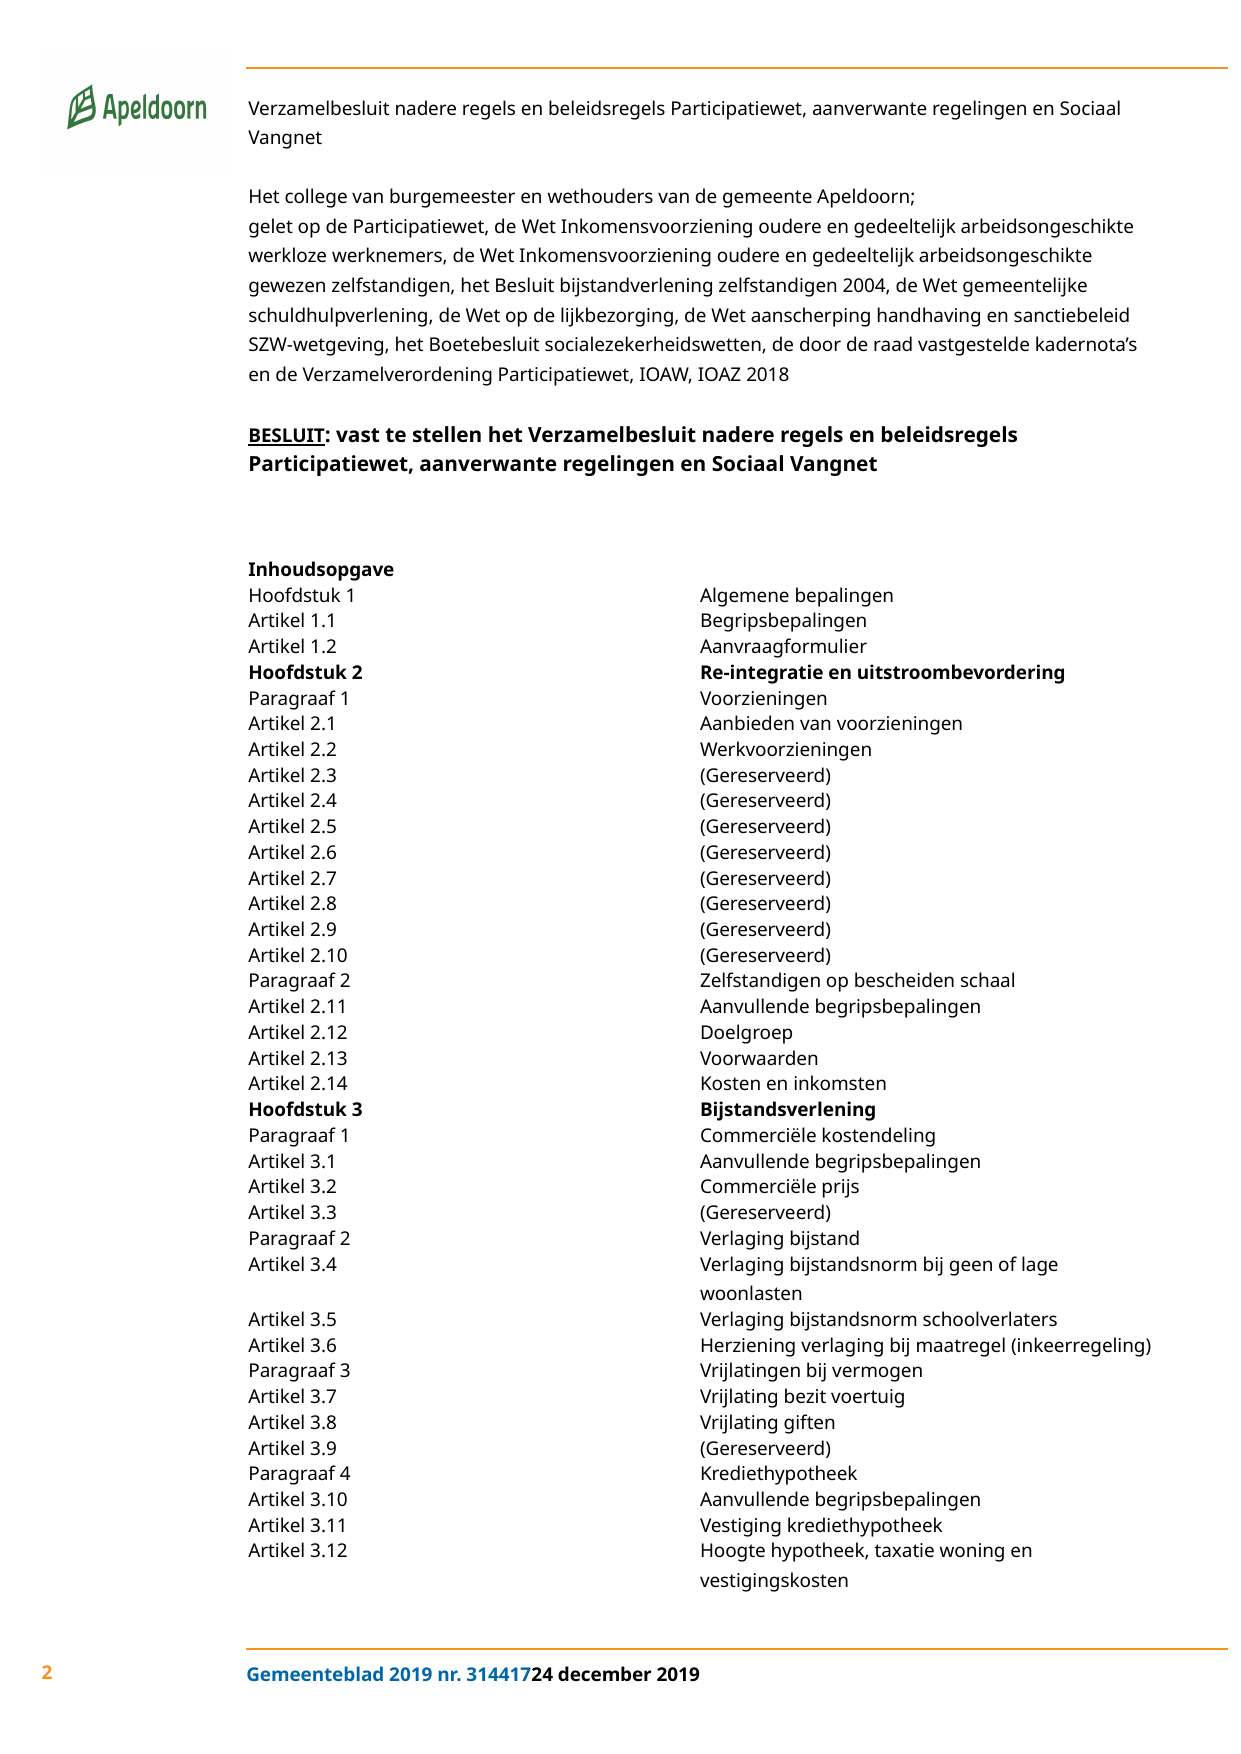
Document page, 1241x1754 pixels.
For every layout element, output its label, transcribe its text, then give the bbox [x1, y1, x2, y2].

table_cell Zelfstandigen op bescheiden schaal [700, 968, 1152, 993]
table_cell Paragraaf 2 [248, 968, 700, 993]
table_cell Kosten en inkomsten [700, 1071, 1152, 1096]
table_cell Vrijlating giften [700, 1409, 1152, 1435]
table_cell (Gereserveerd) [700, 891, 1152, 916]
table_cell Paragraaf 1 [248, 1122, 700, 1148]
table_cell Artikel 1.2 [248, 633, 700, 659]
table_cell Aanvullende begripsbepalingen [700, 1486, 1152, 1512]
table_cell Hoogte hypotheek, taxatie woning en vestigingskosten [700, 1538, 1152, 1593]
table_cell Artikel 2.1 [248, 710, 700, 736]
table_cell Vrijlatingen bij vermogen [700, 1358, 1152, 1383]
table_cell Paragraaf 1 [248, 685, 700, 710]
table_cell Artikel 3.11 [248, 1512, 700, 1538]
table_cell Verlaging bijstandsnorm bij geen of lage woonlasten [700, 1251, 1152, 1306]
table_cell Paragraaf 3 [248, 1358, 700, 1383]
table_cell Bijstandsverlening [700, 1096, 1152, 1122]
table_cell Artikel 3.6 [248, 1332, 700, 1357]
table_cell Paragraaf 2 [248, 1225, 700, 1251]
table_cell Artikel 2.13 [248, 1045, 700, 1071]
table_cell Artikel 2.11 [248, 994, 700, 1019]
table_cell Artikel 3.4 [248, 1251, 700, 1306]
table_cell Verlaging bijstand [700, 1225, 1152, 1251]
table_cell Commerciële prijs [700, 1174, 1152, 1199]
table_cell Begripsbepalingen [700, 608, 1152, 633]
table_cell Algemene bepalingen [700, 582, 1152, 607]
table_cell Aanvullende begripsbepalingen [700, 1148, 1152, 1173]
table_cell Artikel 2.8 [248, 891, 700, 916]
table_cell (Gereserveerd) [700, 788, 1152, 813]
table_cell (Gereserveerd) [700, 762, 1152, 788]
table_cell Artikel 3.5 [248, 1306, 700, 1332]
table_cell (Gereserveerd) [700, 916, 1152, 942]
table_cell Werkvoorzieningen [700, 736, 1152, 762]
table_cell (Gereserveerd) [700, 839, 1152, 865]
table_cell Artikel 3.8 [248, 1409, 700, 1435]
table_cell Artikel 2.14 [248, 1071, 700, 1096]
table_cell Artikel 2.10 [248, 942, 700, 968]
table_cell Artikel 1.1 [248, 608, 700, 633]
table_cell Artikel 2.2 [248, 736, 700, 762]
table_cell Aanvullende begripsbepalingen [700, 994, 1152, 1019]
table_cell Aanvraagformulier [700, 633, 1152, 659]
table_cell Artikel 3.1 [248, 1148, 700, 1173]
table_cell Herziening verlaging bij maatregel (inkeerregeling) [700, 1332, 1152, 1357]
table_cell Artikel 3.3 [248, 1199, 700, 1225]
table_cell Paragraaf 4 [248, 1460, 700, 1486]
table_cell Artikel 2.7 [248, 865, 700, 891]
table_cell Artikel 2.9 [248, 916, 700, 942]
table_cell Doelgroep [700, 1019, 1152, 1045]
table_cell Artikel 2.12 [248, 1019, 700, 1045]
table_cell Hoofdstuk 3 [248, 1096, 700, 1122]
table_header [700, 556, 1152, 582]
table_cell (Gereserveerd) [700, 942, 1152, 968]
table_cell (Gereserveerd) [700, 1435, 1152, 1460]
table_cell (Gereserveerd) [700, 1199, 1152, 1225]
table_cell Voorwaarden [700, 1045, 1152, 1071]
text BESLUIT: vast te stellen het Verzamelbesluit nadere regels en beleidsregels Participatiewet, aanverwante regelingen en Sociaal Vangnet [248, 420, 1152, 477]
table_cell Artikel 3.10 [248, 1486, 700, 1512]
table_cell Vrijlating bezit voertuig [700, 1383, 1152, 1409]
table_cell Verlaging bijstandsnorm schoolverlaters [700, 1306, 1152, 1332]
table_cell Artikel 2.5 [248, 813, 700, 839]
table_cell Artikel 3.12 [248, 1538, 700, 1593]
table_cell (Gereserveerd) [700, 865, 1152, 891]
table_cell Artikel 2.6 [248, 839, 700, 865]
text Verzamelbesluit nadere regels en beleidsregels Participatiewet, aanverwante regelingen en Sociaal Vangnet [248, 95, 1152, 150]
table_cell Hoofdstuk 2 [248, 659, 700, 685]
table_cell Voorzieningen [700, 685, 1152, 710]
text Het college van burgemeester en wethouders van de gemeente Apeldoorn; [248, 183, 1152, 209]
table_cell Artikel 3.2 [248, 1174, 700, 1199]
table_cell Aanbieden van voorzieningen [700, 710, 1152, 736]
text gelet op de Participatiewet, de Wet Inkomensvoorziening oudere en gedeeltelijk arbeidsongeschikte werkloze werknemers, de Wet Inkomensvoorziening oudere en gedeeltelijk arbeidsongeschikte gewezen zelfstandigen, het Besluit bijstandverlening zelfstandigen 2004, de Wet gemeentelijke schuldhulpverlening, de Wet op de lijkbezorging, de Wet aanscherping handhaving en sanctiebeleid SZW-wetgeving, het Boetebesluit socialezekerheidswetten, de door de raad vastgestelde kadernota’s en de Verzamelverordening Participatiewet, IOAW, IOAZ 2018 [248, 213, 1152, 387]
table_cell Commerciële kostendeling [700, 1122, 1152, 1148]
table_cell Vestiging krediethypotheek [700, 1512, 1152, 1538]
table_cell Artikel 2.3 [248, 762, 700, 788]
table_cell Artikel 3.9 [248, 1435, 700, 1460]
picture [41, 47, 231, 172]
table_cell Krediethypotheek [700, 1460, 1152, 1486]
table_cell Re-integratie en uitstroombevordering [700, 659, 1152, 685]
table_header Inhoudsopgave [248, 556, 700, 582]
table_cell Artikel 2.4 [248, 788, 700, 813]
table_cell Artikel 3.7 [248, 1383, 700, 1409]
table_cell (Gereserveerd) [700, 813, 1152, 839]
table_cell Hoofdstuk 1 [248, 582, 700, 607]
